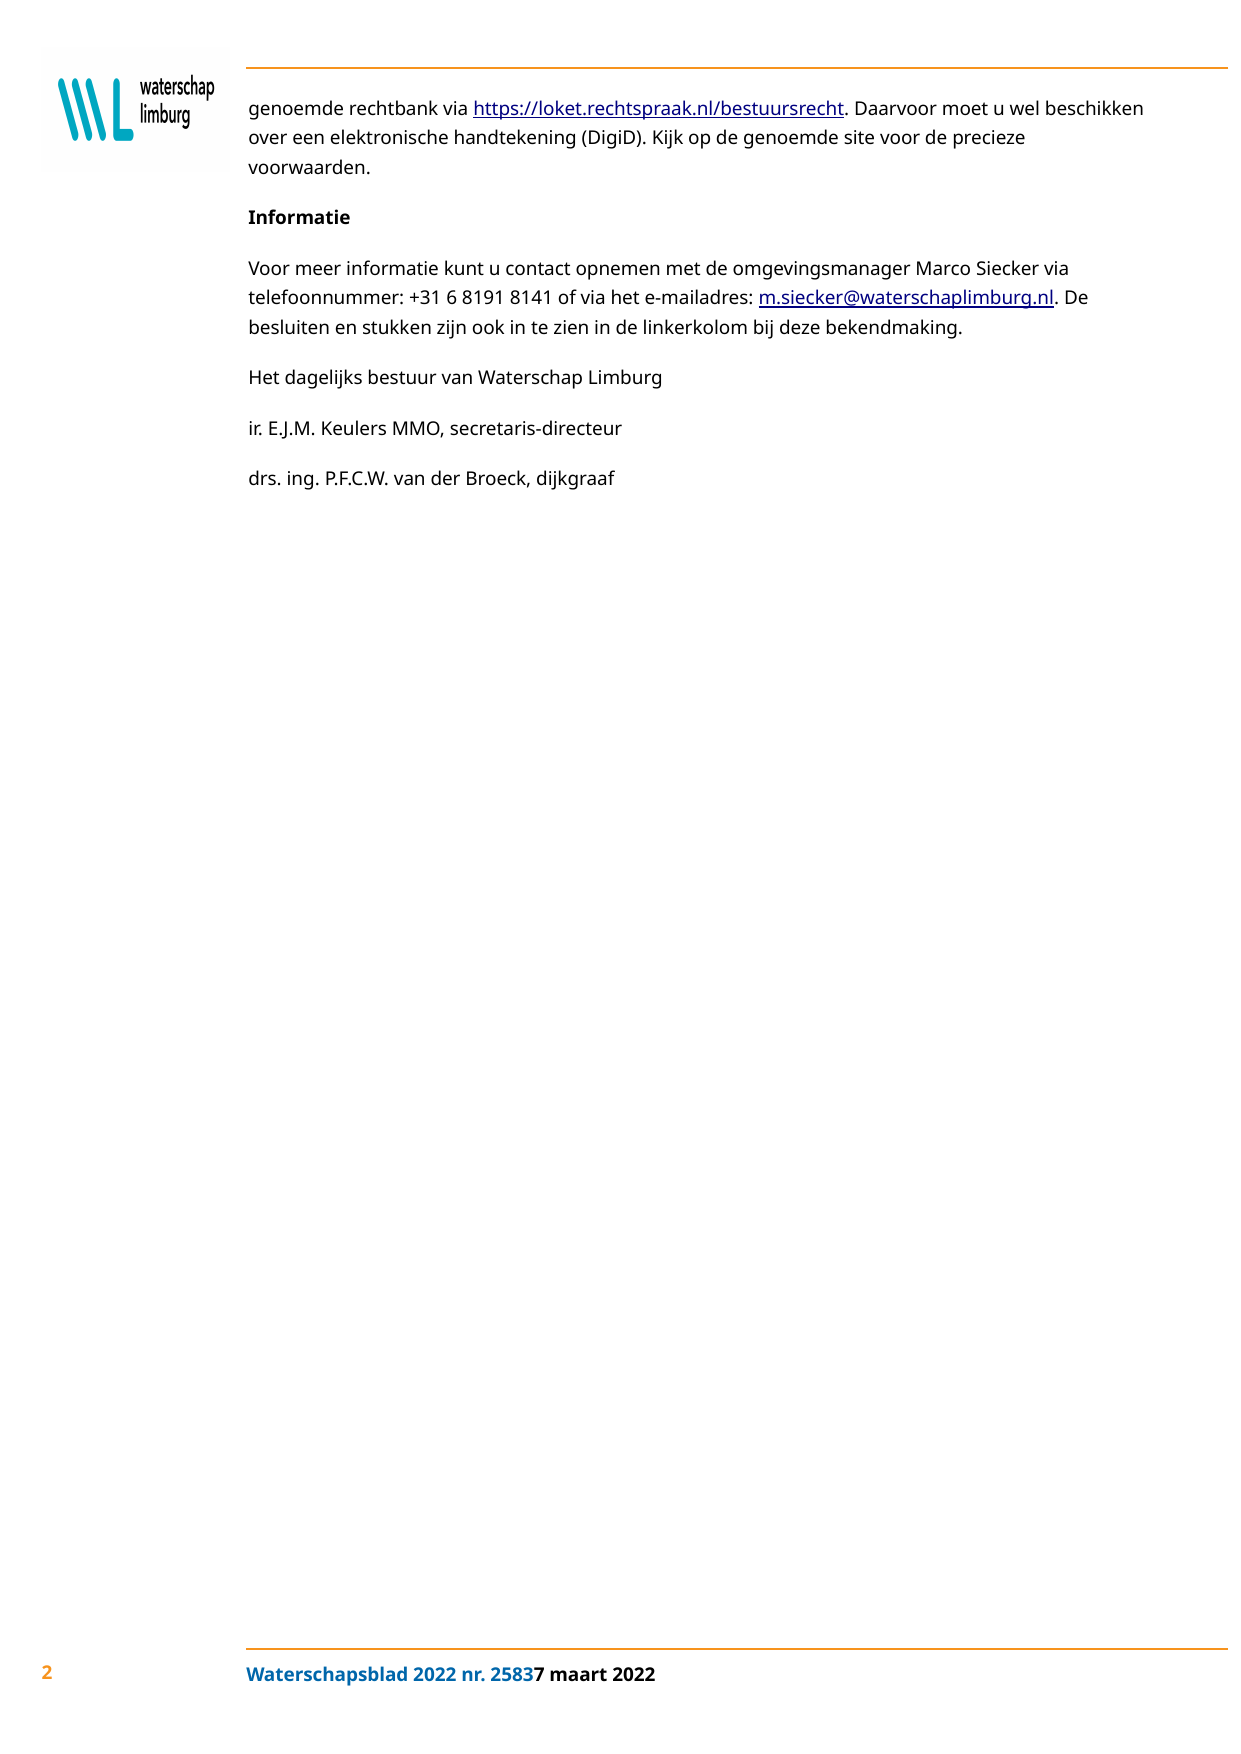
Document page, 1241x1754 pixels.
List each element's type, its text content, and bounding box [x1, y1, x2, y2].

text drs. ing. P.F.C.W. van der Broeck, dijkgraaf [248, 465, 1152, 491]
text genoemde rechtbank via https://loket.rechtspraak.nl/bestuursrecht. Daarvoor moet u wel beschikken over een elektronische handtekening (DigiD). Kijk op de genoemde site voor de precieze voorwaarden. [248, 95, 1152, 180]
picture [41, 47, 231, 172]
text ir. E.J.M. Keulers MMO, secretaris-directeur [248, 415, 1152, 441]
text Informatie [248, 204, 1152, 230]
text Het dagelijks bestuur van Waterschap Limburg [248, 364, 1152, 390]
text Voor meer informatie kunt u contact opnemen met de omgevingsmanager Marco Siecker via telefoonnummer: +31 6 8191 8141 of via het e-mailadres: m.siecker@waterschaplimburg.nl. De besluiten en stukken zijn ook in te zien in de linkerkolom bij deze bekendmaking. [248, 255, 1152, 340]
